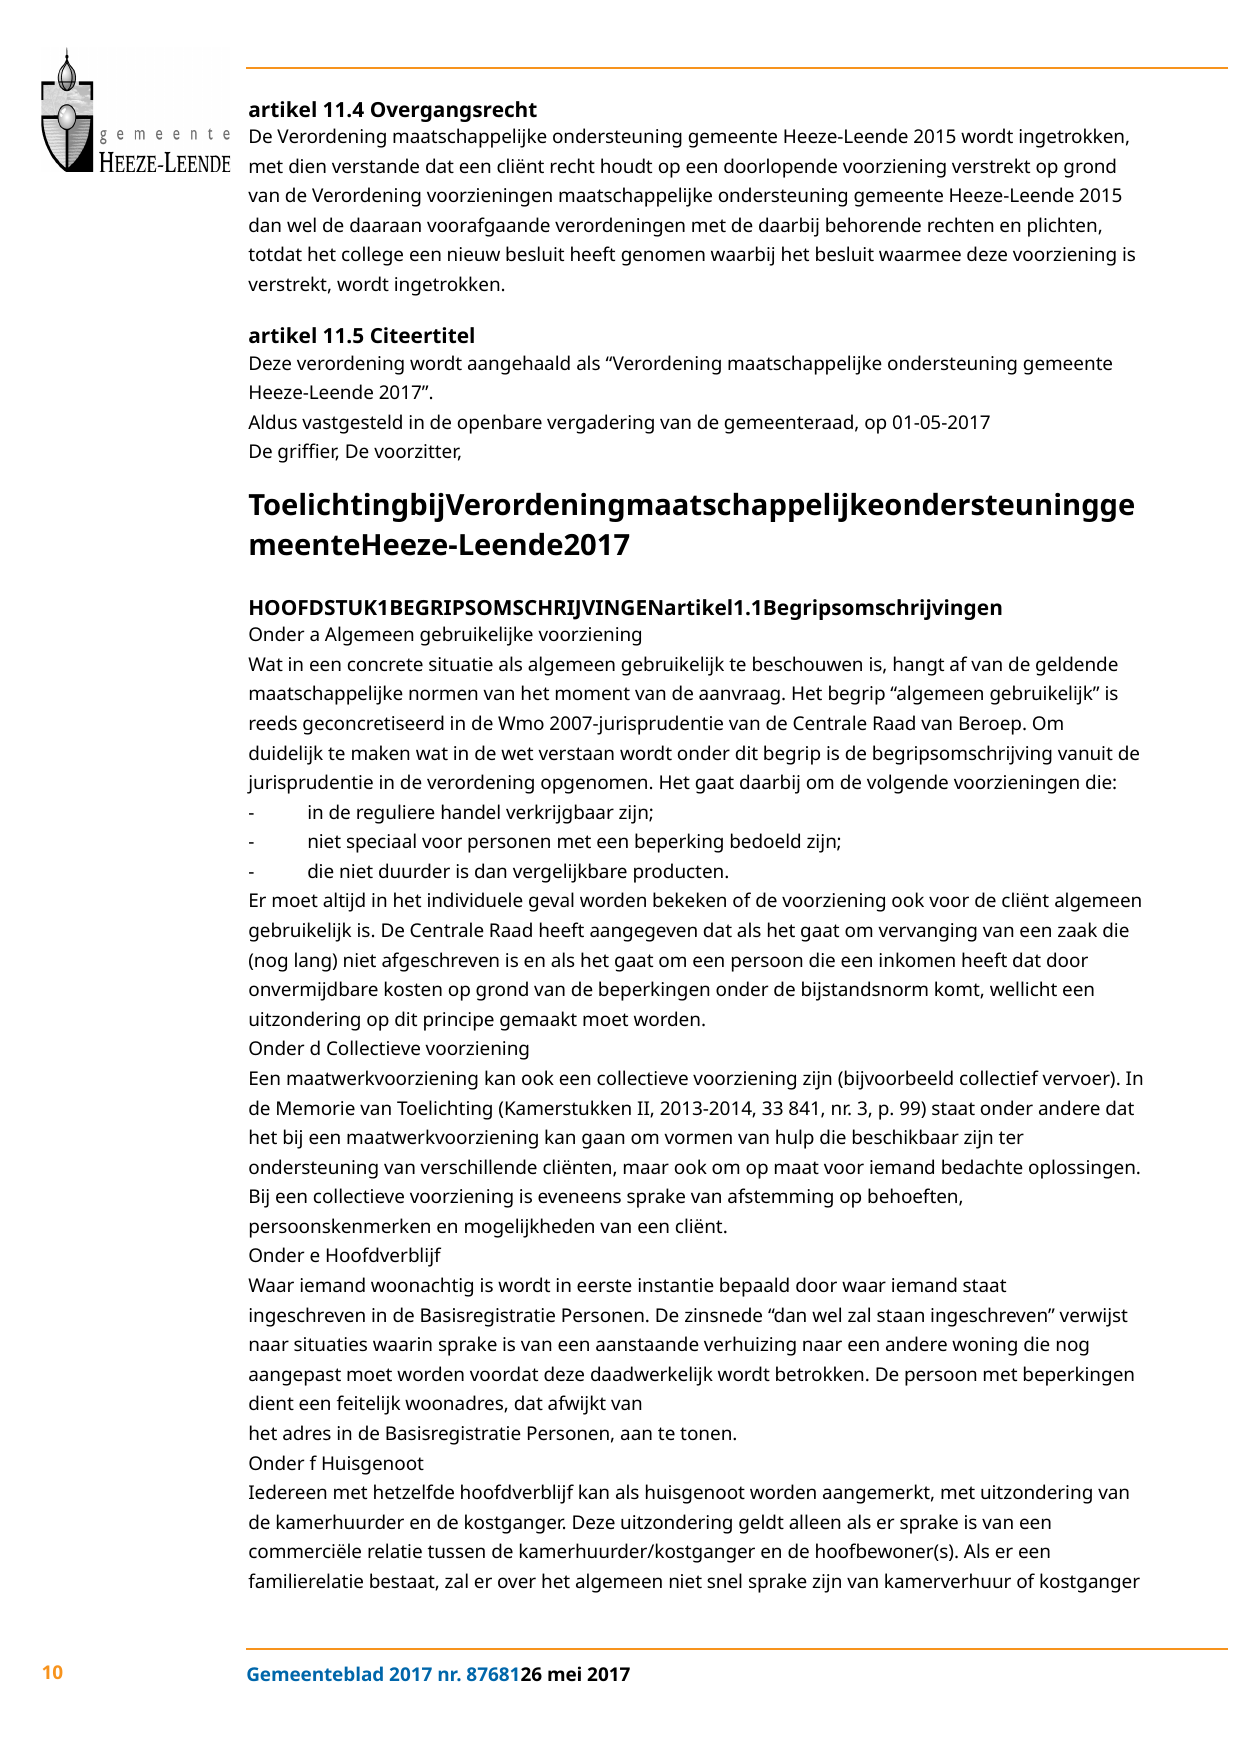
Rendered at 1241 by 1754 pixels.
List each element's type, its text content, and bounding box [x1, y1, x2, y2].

text duidelijk te maken wat in de wet verstaan wordt onder dit begrip is de begripsomschrijving vanuit de jurisprudentie in de verordening opgenomen. Het gaat daarbij om de volgende voorzieningen die: [248, 740, 1152, 795]
text Er moet altijd in het individuele geval worden bekeken of de voorziening ook voor de cliënt algemeen gebruikelijk is. De Centrale Raad heeft aangegeven dat als het gaat om vervanging van een zaak die (nog lang) niet afgeschreven is en als het gaat om een persoon die een inkomen heeft dat door onvermijdbare kosten op grond van de beperkingen onder de bijstandsnorm komt, wellicht een uitzondering op dit principe gemaakt moet worden. [248, 888, 1152, 1032]
picture [41, 47, 231, 172]
text artikel 11.5 Citeertitel [248, 322, 1152, 350]
text ToelichtingbijVerordeningmaatschappelijkeondersteuninggemeenteHeeze-Leende2017 [248, 484, 1152, 564]
text Heeze-Leende 2017”. [248, 379, 1152, 405]
text De griffier, De voorzitter, [248, 439, 1152, 464]
list in de reguliere handel verkrijgbaar zijn; [248, 799, 1152, 824]
list die niet duurder is dan vergelijkbare producten. [248, 858, 1152, 884]
text Aldus vastgesteld in de openbare vergadering van de gemeenteraad, op 01-05-2017 [248, 409, 1152, 435]
text het adres in de Basisregistratie Personen, aan te tonen. [248, 1420, 1152, 1446]
text Waar iemand woonachtig is wordt in eerste instantie bepaald door waar iemand staat [248, 1272, 1152, 1298]
text artikel 11.4 Overgangsrecht [248, 95, 1152, 123]
text Onder d Collectieve voorziening [248, 1036, 1152, 1061]
text Iedereen met hetzelfde hoofdverblijf kan als huisgenoot worden aangemerkt, met uitzondering van de kamerhuurder en de kostganger. Deze uitzondering geldt alleen als er sprake is van een commerciële relatie tussen de kamerhuurder/kostganger en de hoofbewoner(s). Als er een familierelatie bestaat, zal er over het algemeen niet snel sprake zijn van kamerverhuur of kostganger [248, 1479, 1152, 1594]
text Onder a Algemeen gebruikelijke voorziening [248, 621, 1152, 647]
list niet speciaal voor personen met een beperking bedoeld zijn; [248, 828, 1152, 854]
text Deze verordening wordt aangehaald als “Verordening maatschappelijke ondersteuning gemeente [248, 350, 1152, 376]
text Onder f Huisgenoot [248, 1450, 1152, 1475]
text Wat in een concrete situatie als algemeen gebruikelijk te beschouwen is, hangt af van de geldende maatschappelijke normen van het moment van de aanvraag. Het begrip “algemeen gebruikelijk” is reeds geconcretiseerd in de Wmo 2007-jurisprudentie van de Centrale Raad van Beroep. Om [248, 651, 1152, 736]
text Onder e Hoofdverblijf [248, 1243, 1152, 1268]
text De Verordening maatschappelijke ondersteuning gemeente Heeze-Leende 2015 wordt ingetrokken, met dien verstande dat een cliënt recht houdt op een doorlopende voorziening verstrekt op grond van de Verordening voorzieningen maatschappelijke ondersteuning gemeente Heeze-Leende 2015 dan wel de daaraan voorafgaande verordeningen met de daarbij behorende rechten en plichten, totdat het college een nieuw besluit heeft genomen waarbij het besluit waarmee deze voorziening is verstrekt, wordt ingetrokken. [248, 123, 1152, 297]
text ingeschreven in de Basisregistratie Personen. De zinsnede “dan wel zal staan ingeschreven” verwijst naar situaties waarin sprake is van een aanstaande verhuizing naar een andere woning die nog aangepast moet worden voordat deze daadwerkelijk wordt betrokken. De persoon met beperkingen dient een feitelijk woonadres, dat afwijkt van [248, 1302, 1152, 1416]
text HOOFDSTUK1BEGRIPSOMSCHRIJVINGENartikel1.1Begripsomschrijvingen [248, 593, 1152, 621]
text Een maatwerkvoorziening kan ook een collectieve voorziening zijn (bijvoorbeeld collectief vervoer). In de Memorie van Toelichting (Kamerstukken II, 2013-2014, 33 841, nr. 3, p. 99) staat onder andere dat het bij een maatwerkvoorziening kan gaan om vormen van hulp die beschikbaar zijn ter ondersteuning van verschillende cliënten, maar ook om op maat voor iemand bedachte oplossingen. Bij een collectieve voorziening is eveneens sprake van afstemming op behoeften, persoonskenmerken en mogelijkheden van een cliënt. [248, 1065, 1152, 1239]
